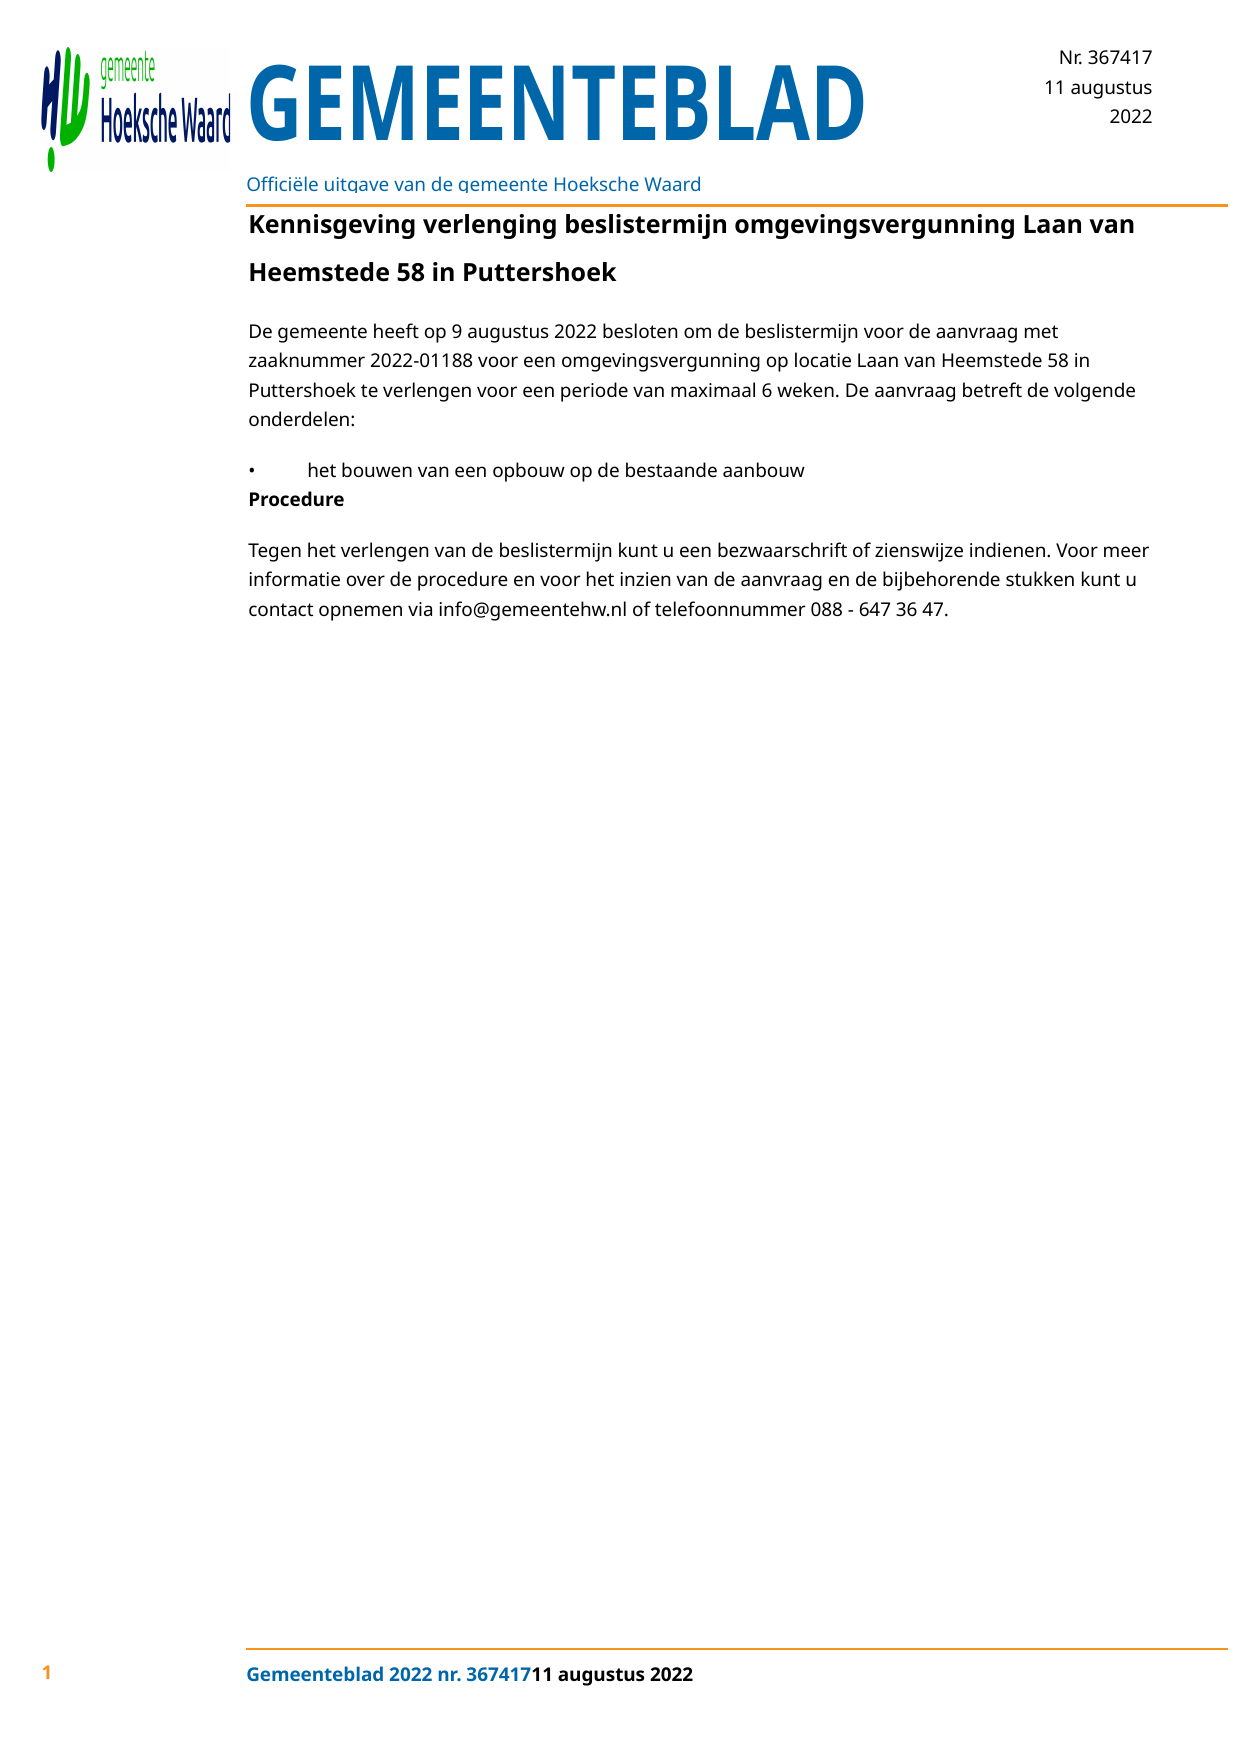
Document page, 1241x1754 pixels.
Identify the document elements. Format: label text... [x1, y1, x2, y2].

text Kennisgeving verlenging beslistermijn omgevingsvergunning Laan van Heemstede 58 in Puttershoek [248, 207, 1152, 288]
text Tegen het verlengen van de beslistermijn kunt u een bezwaarschrift of zienswijze indienen. Voor meer informatie over de procedure en voor het inzien van de aanvraag en de bijbehorende stukken kunt u contact opnemen via info@gemeentehw.nl of telefoonnummer 088 - 647 36 47. [248, 537, 1152, 622]
list het bouwen van een opbouw op de bestaande aanbouw [248, 457, 1152, 483]
text De gemeente heeft op 9 augustus 2022 besloten om de beslistermijn voor de aanvraag met zaaknummer 2022-01188 voor een omgevingsvergunning op locatie Laan van Heemstede 58 in Puttershoek te verlengen voor een periode van maximaal 6 weken. De aanvraag betreft de volgende onderdelen: [248, 318, 1152, 432]
text Procedure [248, 487, 1152, 512]
picture [41, 47, 231, 172]
